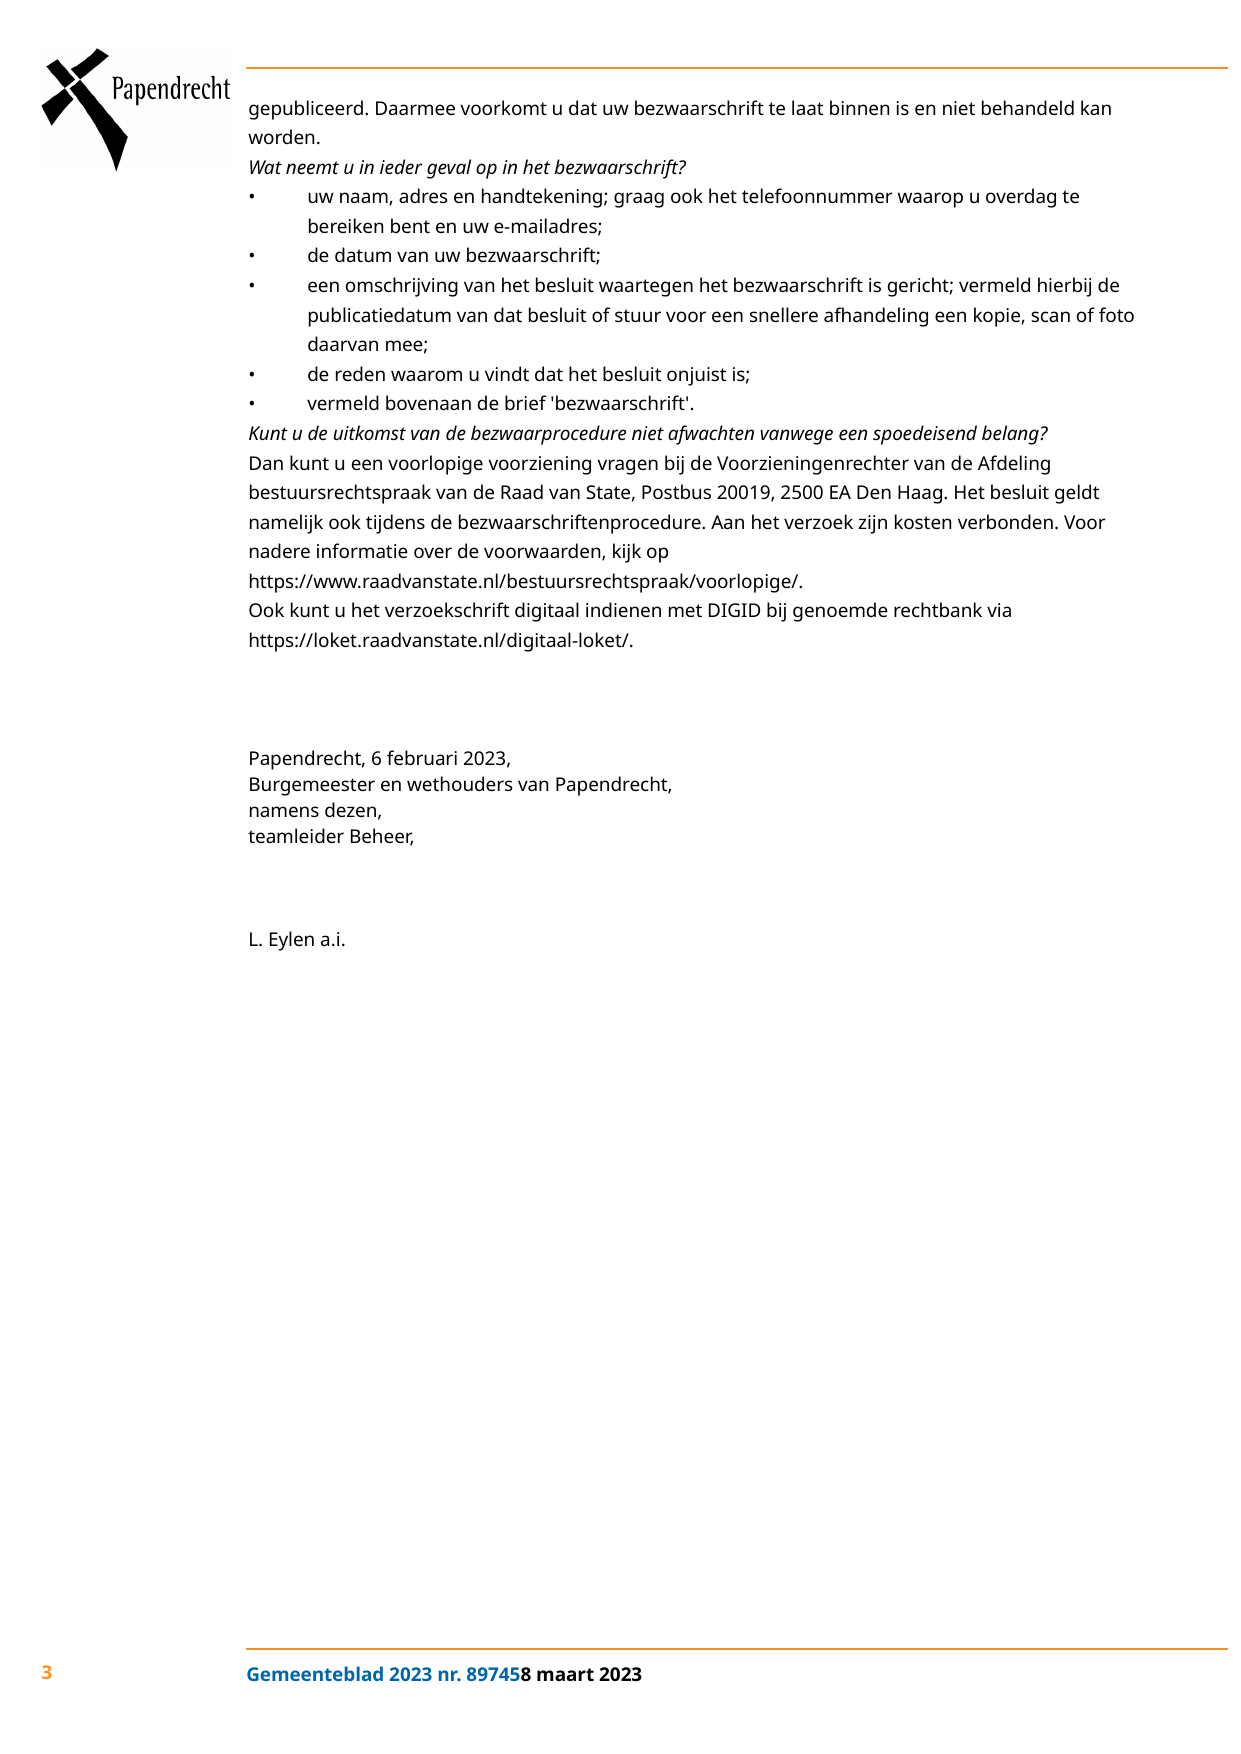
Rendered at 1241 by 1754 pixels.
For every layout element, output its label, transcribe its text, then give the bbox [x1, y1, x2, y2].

text Wat neemt u in ieder geval op in het bezwaarschrift? [248, 154, 1152, 180]
picture [41, 47, 231, 172]
list een omschrijving van het besluit waartegen het bezwaarschrift is gericht; vermeld hierbij de publicatiedatum van dat besluit of stuur voor een snellere afhandeling een kopie, scan of foto daarvan mee; [248, 272, 1152, 357]
list de datum van uw bezwaarschrift; [248, 243, 1152, 268]
text Kunt u de uitkomst van de bezwaarprocedure niet afwachten vanwege een spoedeisend belang? [248, 420, 1152, 446]
text teamleider Beheer, [248, 823, 1152, 848]
text Ook kunt u het verzoekschrift digitaal indienen met DIGID bij genoemde rechtbank via https://loket.raadvanstate.nl/digitaal-loket/. [248, 598, 1152, 653]
text gepubliceerd. Daarmee voorkomt u dat uw bezwaarschrift te laat binnen is en niet behandeld kan worden. [248, 95, 1152, 150]
list vermeld bovenaan de brief 'bezwaarschrift'. [248, 391, 1152, 416]
list uw naam, adres en handtekening; graag ook het telefoonnummer waarop u overdag te bereiken bent en uw e-mailadres; [248, 183, 1152, 239]
text Dan kunt u een voorlopige voorziening vragen bij de Voorzieningenrechter van de Afdeling bestuursrechtspraak van de Raad van State, Postbus 20019, 2500 EA Den Haag. Het besluit geldt namelijk ook tijdens de bezwaarschriftenprocedure. Aan het verzoek zijn kosten verbonden. Voor nadere informatie over de voorwaarden, kijk op https://www.raadvanstate.nl/bestuursrechtspraak/voorlopige/. [248, 450, 1152, 594]
text Burgemeester en wethouders van Papendrecht, [248, 771, 1152, 797]
list de reden waarom u vindt dat het besluit onjuist is; [248, 361, 1152, 387]
text namens dezen, [248, 797, 1152, 823]
text L. Eylen a.i. [248, 926, 1152, 951]
text Papendrecht, 6 februari 2023, [248, 746, 1152, 771]
